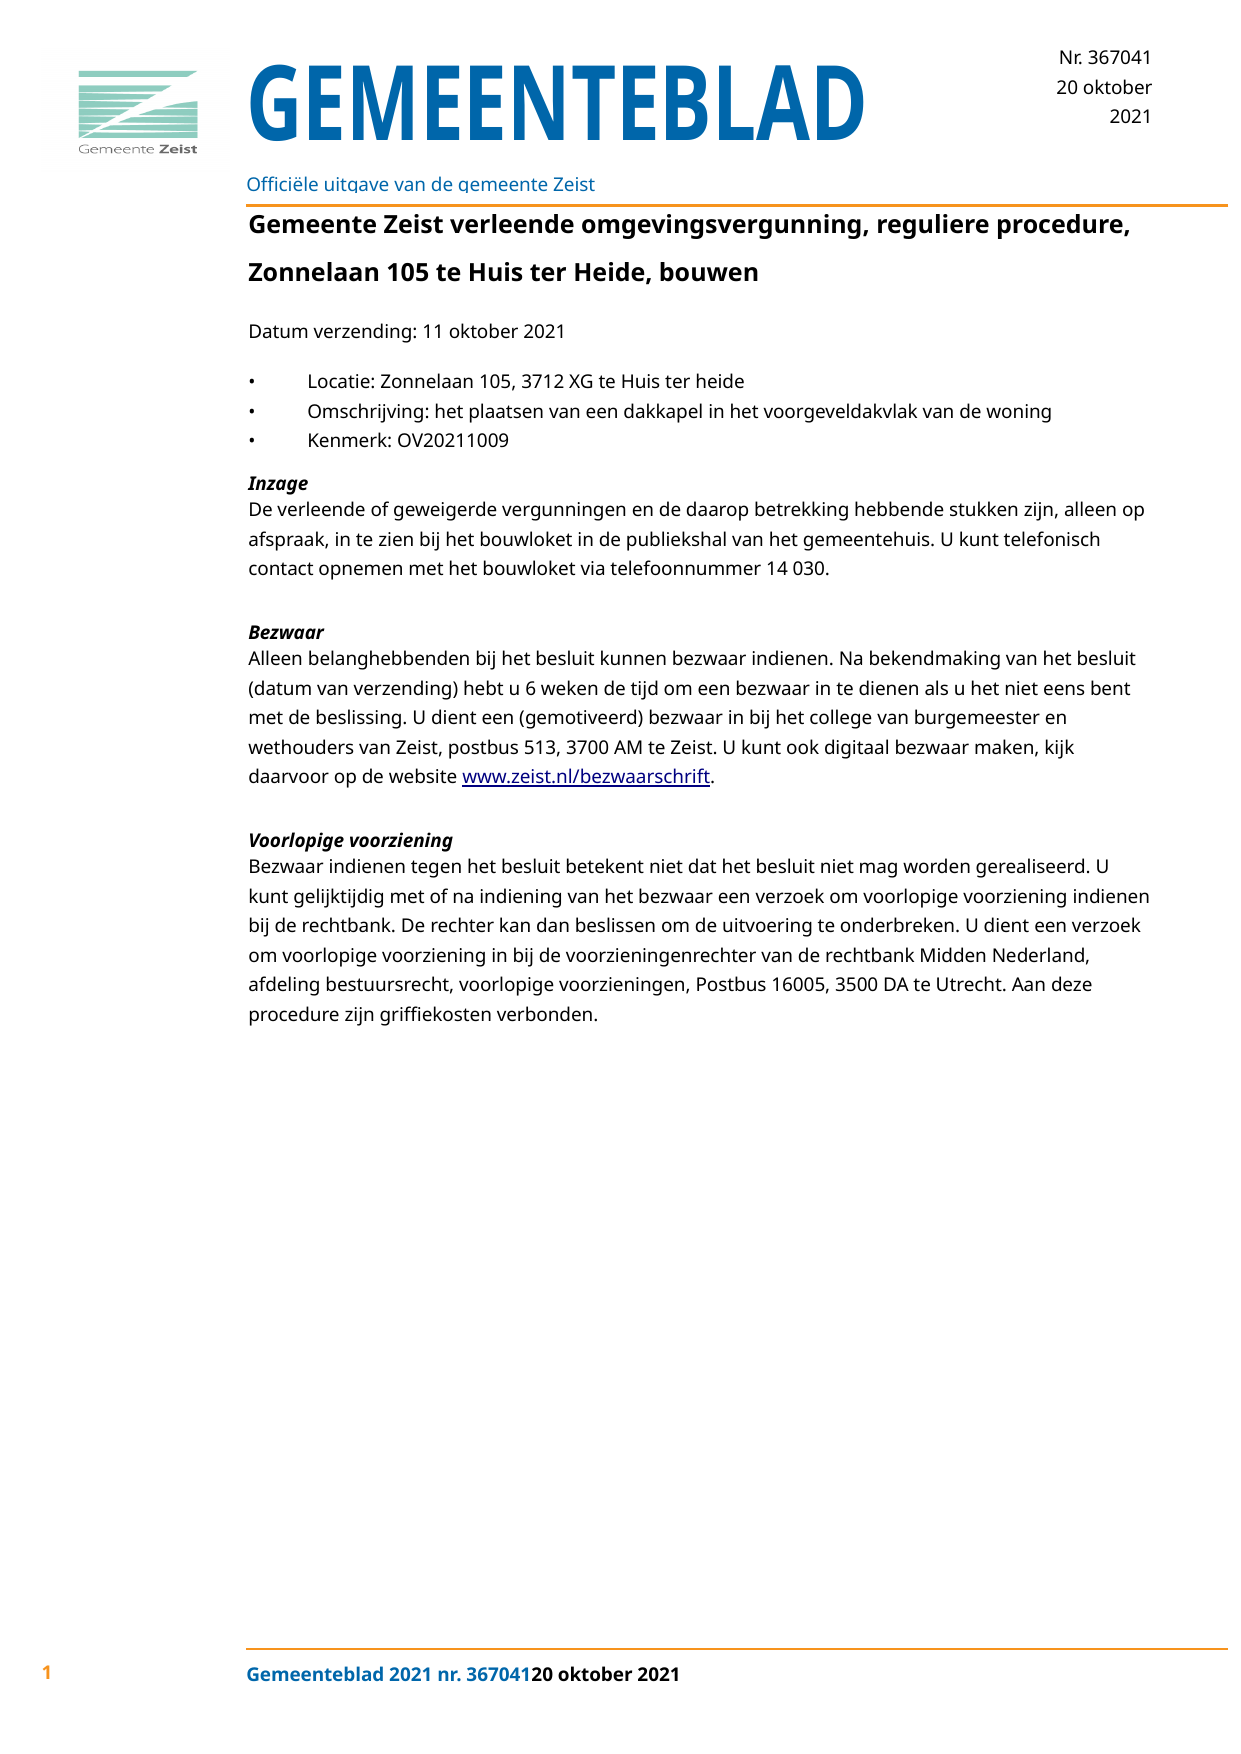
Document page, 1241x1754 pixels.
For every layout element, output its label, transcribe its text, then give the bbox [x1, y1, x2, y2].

text De verleende of geweigerde vergunningen en de daarop betrekking hebbende stukken zijn, alleen op afspraak, in te zien bij het bouwloket in de publiekshal van het gemeentehuis. U kunt telefonisch contact opnemen met het bouwloket via telefoonnummer 14 030. [248, 496, 1152, 581]
text Bezwaar indienen tegen het besluit betekent niet dat het besluit niet mag worden gerealiseerd. U kunt gelijktijdig met of na indiening van het bezwaar een verzoek om voorlopige voorziening indienen bij de rechtbank. De rechter kan dan beslissen om de uitvoering te onderbreken. U dient een verzoek om voorlopige voorziening in bij de voorzieningenrechter van de rechtbank Midden Nederland, afdeling bestuursrecht, voorlopige voorzieningen, Postbus 16005, 3500 DA te Utrecht. Aan deze procedure zijn griffiekosten verbonden. [248, 853, 1152, 1027]
text Voorlopige voorziening [248, 827, 1152, 853]
list Omschrijving: het plaatsen van een dakkapel in het voorgeveldakvlak van de woning [248, 398, 1152, 424]
list Kenmerk: OV20211009 [248, 427, 1152, 453]
picture [41, 47, 231, 172]
text Inzage [248, 471, 1152, 496]
list Locatie: Zonnelaan 105, 3712 XG te Huis ter heide [248, 368, 1152, 394]
text Datum verzending: 11 oktober 2021 [248, 318, 1152, 344]
text Gemeente Zeist verleende omgevingsvergunning, reguliere procedure, Zonnelaan 105 te Huis ter Heide, bouwen [248, 207, 1152, 288]
text Alleen belanghebbenden bij het besluit kunnen bezwaar indienen. Na bekendmaking van het besluit (datum van verzending) hebt u 6 weken de tijd om een bezwaar in te dienen als u het niet eens bent met de beslissing. U dient een (gemotiveerd) bezwaar in bij het college van burgemeester en wethouders van Zeist, postbus 513, 3700 AM te Zeist. U kunt ook digitaal bezwaar maken, kijk daarvoor op de website www.zeist.nl/bezwaarschrift. [248, 645, 1152, 789]
text Bezwaar [248, 619, 1152, 645]
